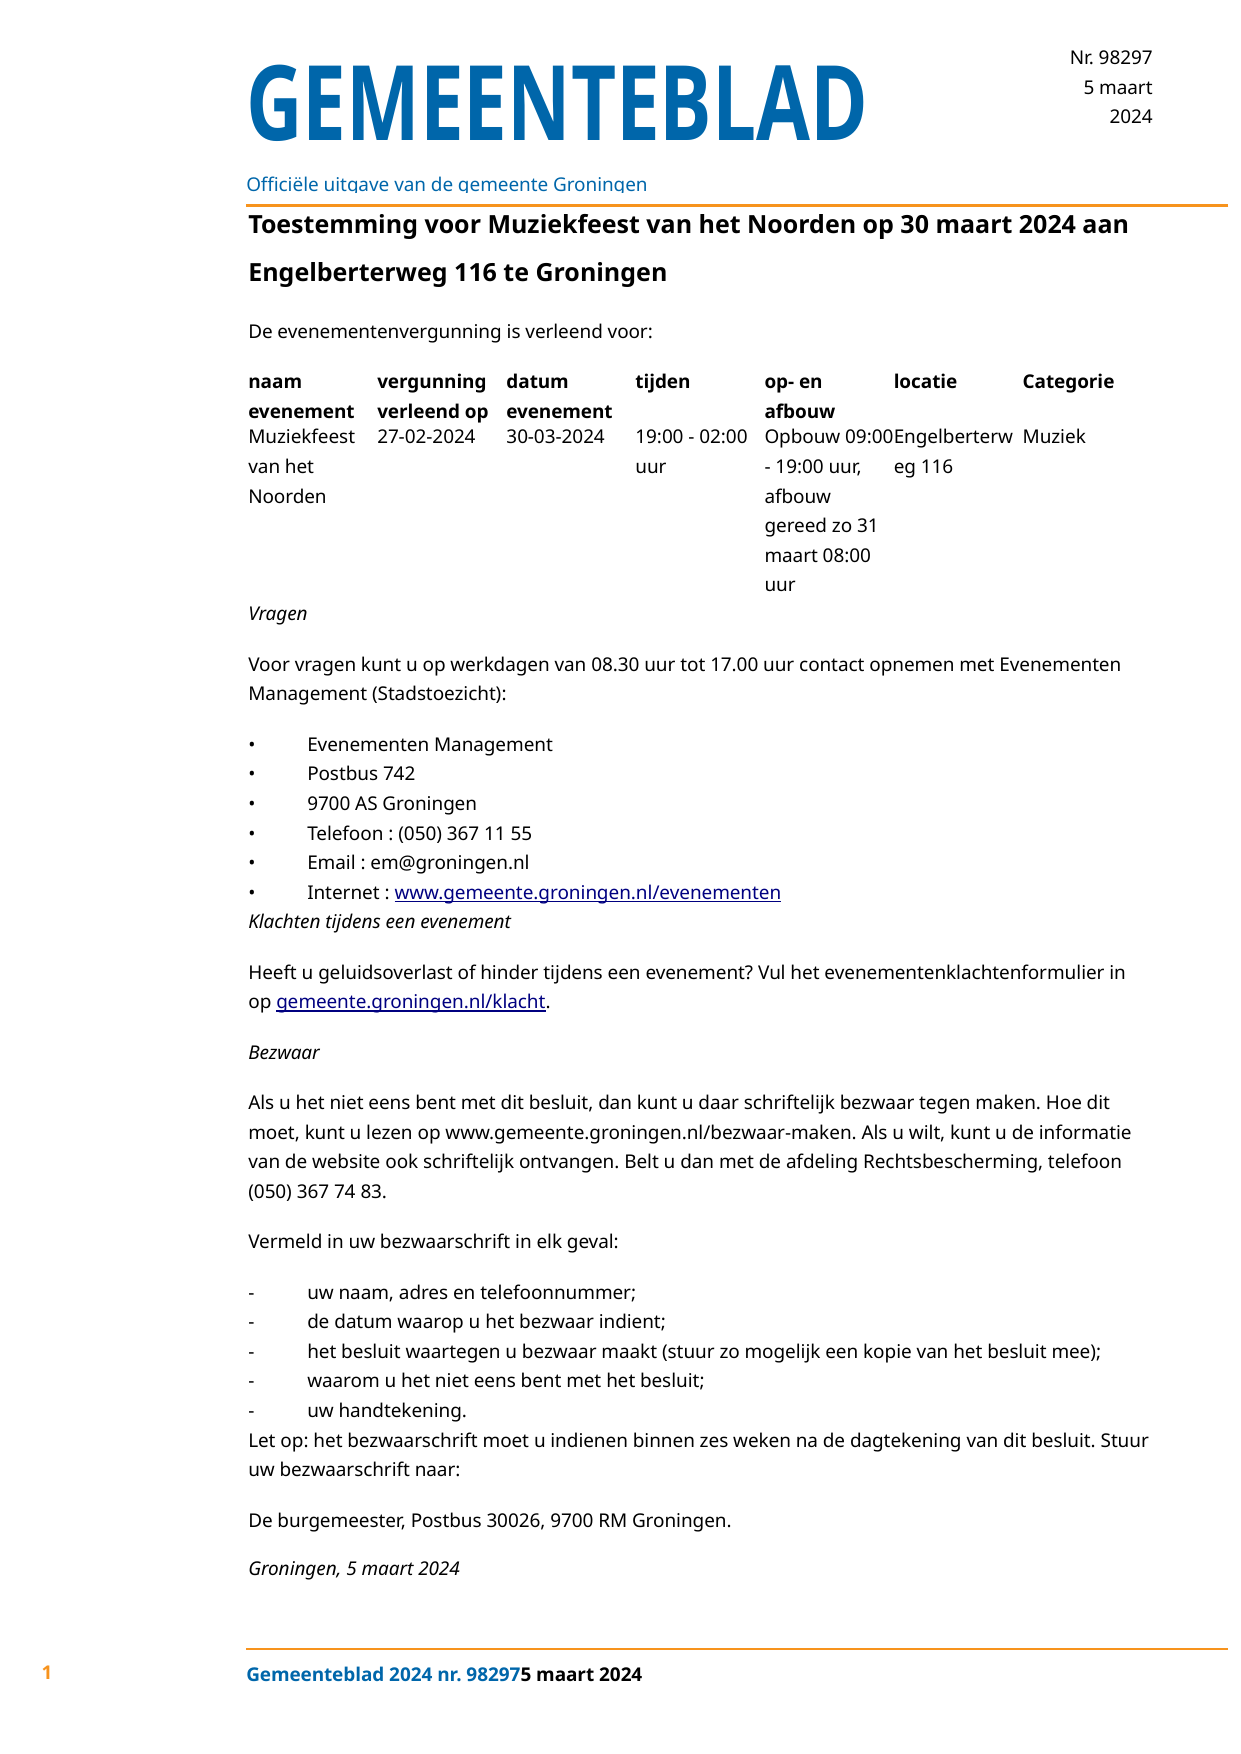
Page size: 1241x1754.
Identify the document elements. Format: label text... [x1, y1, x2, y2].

table_header datum evenement [506, 369, 635, 424]
text Toestemming voor Muziekfeest van het Noorden op 30 maart 2024 aan Engelberterweg 116 te Groningen [248, 207, 1152, 288]
text Vermeld in uw bezwaarschrift in elk geval: [248, 1228, 1152, 1254]
list Email : em@groningen.nl [248, 849, 1152, 875]
list uw naam, adres en telefoonnummer; [248, 1279, 1152, 1305]
text Groningen, 5 maart 2024 [248, 1555, 1152, 1580]
text Vragen [248, 601, 1152, 626]
table_cell Engelberterweg 116 [894, 424, 1022, 597]
text Heeft u geluidsoverlast of hinder tijdens een evenement? Vul het evenementenklachtenformulier in op gemeente.groningen.nl/klacht. [248, 959, 1152, 1014]
picture [41, 47, 231, 172]
table_header locatie [894, 369, 1022, 424]
table_cell Muziek [1023, 424, 1152, 597]
list Evenementen Management [248, 731, 1152, 757]
table_cell Muziekfeest van het Noorden [248, 424, 377, 597]
list waarom u het niet eens bent met het besluit; [248, 1368, 1152, 1393]
table_header vergunning verleend op [377, 369, 506, 424]
table_header tijden [635, 369, 764, 424]
text Klachten tijdens een evenement [248, 908, 1152, 934]
list de datum waarop u het bezwaar indient; [248, 1308, 1152, 1334]
list Postbus 742 [248, 761, 1152, 786]
list Telefoon : (050) 367 11 55 [248, 820, 1152, 846]
table_header Categorie [1023, 369, 1152, 424]
table_cell 30-03-2024 [506, 424, 635, 597]
table_cell 19:00 - 02:00 uur [635, 424, 764, 597]
text De evenementenvergunning is verleend voor: [248, 318, 1152, 344]
text Let op: het bezwaarschrift moet u indienen binnen zes weken na de dagtekening van dit besluit. Stuur uw bezwaarschrift naar: [248, 1427, 1152, 1482]
text Als u het niet eens bent met dit besluit, dan kunt u daar schriftelijk bezwaar tegen maken. Hoe dit moet, kunt u lezen op www.gemeente.groningen.nl/bezwaar-maken. Als u wilt, kunt u de informatie van de website ook schriftelijk ontvangen. Belt u dan met de afdeling Rechtsbescherming, telefoon (050) 367 74 83. [248, 1089, 1152, 1204]
text Bezwaar [248, 1039, 1152, 1065]
list het besluit waartegen u bezwaar maakt (stuur zo mogelijk een kopie van het besluit mee); [248, 1338, 1152, 1364]
list uw handtekening. [248, 1397, 1152, 1423]
table_header naam evenement [248, 369, 377, 424]
list 9700 AS Groningen [248, 790, 1152, 816]
list Internet : www.gemeente.groningen.nl/evenementen [248, 879, 1152, 905]
text Voor vragen kunt u op werkdagen van 08.30 uur tot 17.00 uur contact opnemen met Evenementen Management (Stadstoezicht): [248, 651, 1152, 706]
text De burgemeester, Postbus 30026, 9700 RM Groningen. [248, 1507, 1152, 1533]
table_cell Opbouw 09:00 - 19:00 uur, afbouw gereed zo 31 maart 08:00 uur [764, 424, 893, 597]
table_header op- en afbouw [764, 369, 893, 424]
table_cell 27-02-2024 [377, 424, 506, 597]
